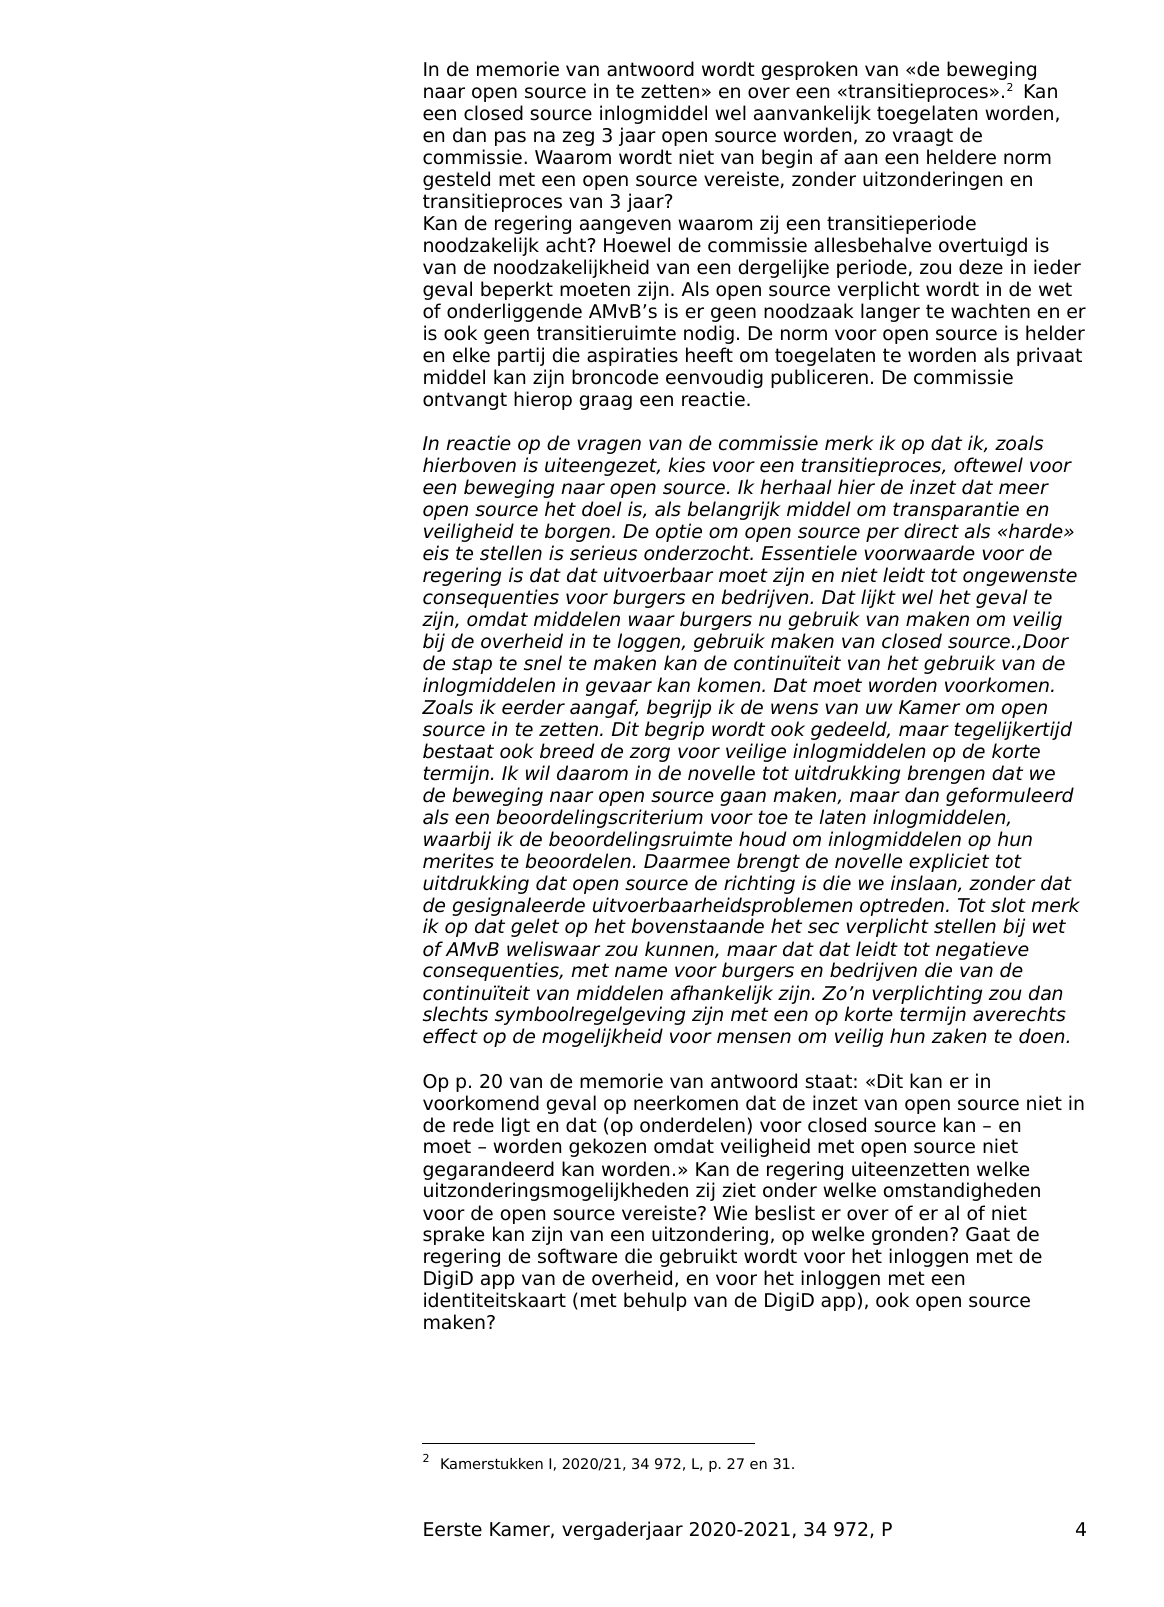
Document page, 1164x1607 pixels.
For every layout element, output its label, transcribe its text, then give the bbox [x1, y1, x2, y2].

text Kan de regering aangeven waarom zij een transitieperiode noodzakelijk acht? Hoewel de commissie allesbehalve overtuigd is van de noodzakelijkheid van een dergelijke periode, zou deze in ieder geval beperkt moeten zijn. Als open source verplicht wordt in de wet of onderliggende AMvB’s is er geen noodzaak langer te wachten en er is ook geen transitieruimte nodig. De norm voor open source is helder en elke partij die aspiraties heeft om toegelaten te worden als privaat middel kan zijn broncode eenvoudig publiceren. De commissie ontvangt hierop graag een reactie. [422, 213, 1087, 411]
text Op p. 20 van de memorie van antwoord staat: «Dit kan er in voorkomend geval op neerkomen dat de inzet van open source niet in de rede ligt en dat (op onderdelen) voor closed source kan – en moet – worden gekozen omdat veiligheid met open source niet gegarandeerd kan worden.» Kan de regering uiteenzetten welke uitzonderingsmogelijkheden zij ziet onder welke omstandigheden voor de open source vereiste? Wie beslist er over of er al of niet sprake kan zijn van een uitzondering, op welke gronden? Gaat de regering de software die gebruikt wordt voor het inloggen met de DigiD app van de overheid, en voor het inloggen met een identiteitskaart (met behulp van de DigiD app), ook open source maken? [422, 1071, 1087, 1334]
text In reactie op de vragen van de commissie merk ik op dat ik, zoals hierboven is uiteengezet, kies voor een transitieproces, oftewel voor een beweging naar open source. Ik herhaal hier de inzet dat meer open source het doel is, als belangrijk middel om transparantie en veiligheid te borgen. De optie om open source per direct als «harde» eis te stellen is serieus onderzocht. Essentiele voorwaarde voor de regering is dat dat uitvoerbaar moet zijn en niet leidt tot ongewenste consequenties voor burgers en bedrijven. Dat lijkt wel het geval te zijn, omdat middelen waar burgers nu gebruik van maken om veilig bij de overheid in te loggen, gebruik maken van closed source.,Door de stap te snel te maken kan de continuïteit van het gebruik van de inlogmiddelen in gevaar kan komen. Dat moet worden voorkomen. Zoals ik eerder aangaf, begrijp ik de wens van uw Kamer om open source in te zetten. Dit begrip wordt ook gedeeld, maar tegelijkertijd bestaat ook breed de zorg voor veilige inlogmiddelen op de korte termijn. Ik wil daarom in de novelle tot uitdrukking brengen dat we de beweging naar open source gaan maken, maar dan geformuleerd als een beoordelingscriterium voor toe te laten inlogmiddelen, waarbij ik de beoordelingsruimte houd om inlogmiddelen op hun merites te beoordelen. Daarmee brengt de novelle expliciet tot uitdrukking dat open source de richting is die we inslaan, zonder dat de gesignaleerde uitvoerbaarheidsproblemen optreden. Tot slot merk ik op dat gelet op het bovenstaande het sec verplicht stellen bij wet of AMvB weliswaar zou kunnen, maar dat dat leidt tot negatieve consequenties, met name voor burgers en bedrijven die van de continuïteit van middelen afhankelijk zijn. Zo’n verplichting zou dan slechts symboolregelgeving zijn met een op korte termijn averechts effect op de mogelijkheid voor mensen om veilig hun zaken te doen. [422, 433, 1087, 1048]
text Kamerstukken I, 2020/21, 34 972, L, p. 27 en 31. [422, 1452, 1087, 1474]
text In de memorie van antwoord wordt gesproken van «de beweging naar open source in te zetten» en over een «transitieproces». Kan een closed source inlogmiddel wel aanvankelijk toegelaten worden, en dan pas na zeg 3 jaar open source worden, zo vraagt de commissie. Waarom wordt niet van begin af aan een heldere norm gesteld met een open source vereiste, zonder uitzonderingen en transitieproces van 3 jaar? [422, 59, 1087, 213]
